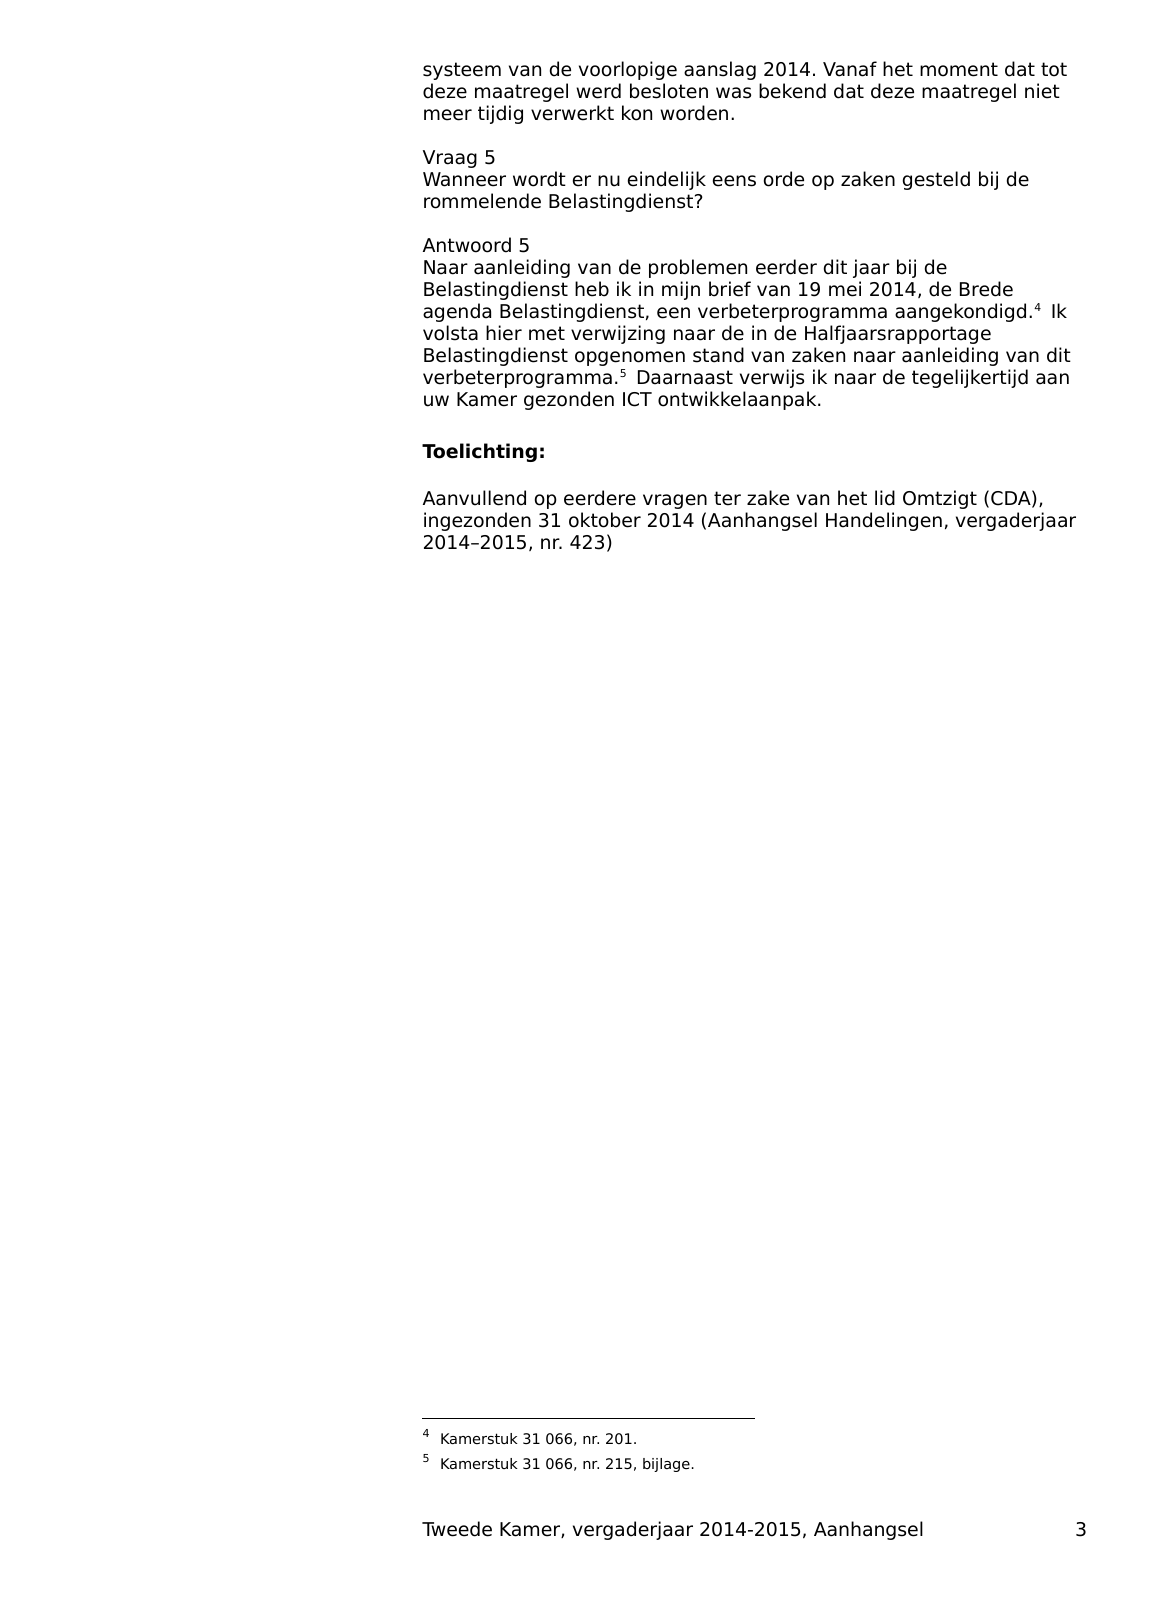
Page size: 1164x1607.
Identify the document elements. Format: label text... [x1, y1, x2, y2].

text Antwoord 5 [422, 235, 1087, 257]
text Aanvullend op eerdere vragen ter zake van het lid Omtzigt (CDA), ingezonden 31 oktober 2014 (Aanhangsel Handelingen, vergaderjaar 2014–2015, nr. 423) [422, 488, 1087, 554]
text Kamerstuk 31 066, nr. 201. [422, 1427, 1087, 1449]
text Vraag 5 [422, 147, 1087, 169]
text systeem van de voorlopige aanslag 2014. Vanaf het moment dat tot deze maatregel werd besloten was bekend dat deze maatregel niet meer tijdig verwerkt kon worden. [422, 59, 1087, 125]
subtitle Toelichting: [422, 441, 1087, 463]
text Wanneer wordt er nu eindelijk eens orde op zaken gesteld bij de rommelende Belastingdienst? [422, 169, 1087, 213]
text Naar aanleiding van de problemen eerder dit jaar bij de Belastingdienst heb ik in mijn brief van 19 mei 2014, de Brede agenda Belastingdienst, een verbeterprogramma aangekondigd. Ik volsta hier met verwijzing naar de in de Halfjaarsrapportage Belastingdienst opgenomen stand van zaken naar aanleiding van dit verbeterprogramma. Daarnaast verwijs ik naar de tegelijkertijd aan uw Kamer gezonden ICT ontwikkelaanpak. [422, 257, 1087, 411]
text Kamerstuk 31 066, nr. 215, bijlage. [422, 1452, 1087, 1474]
